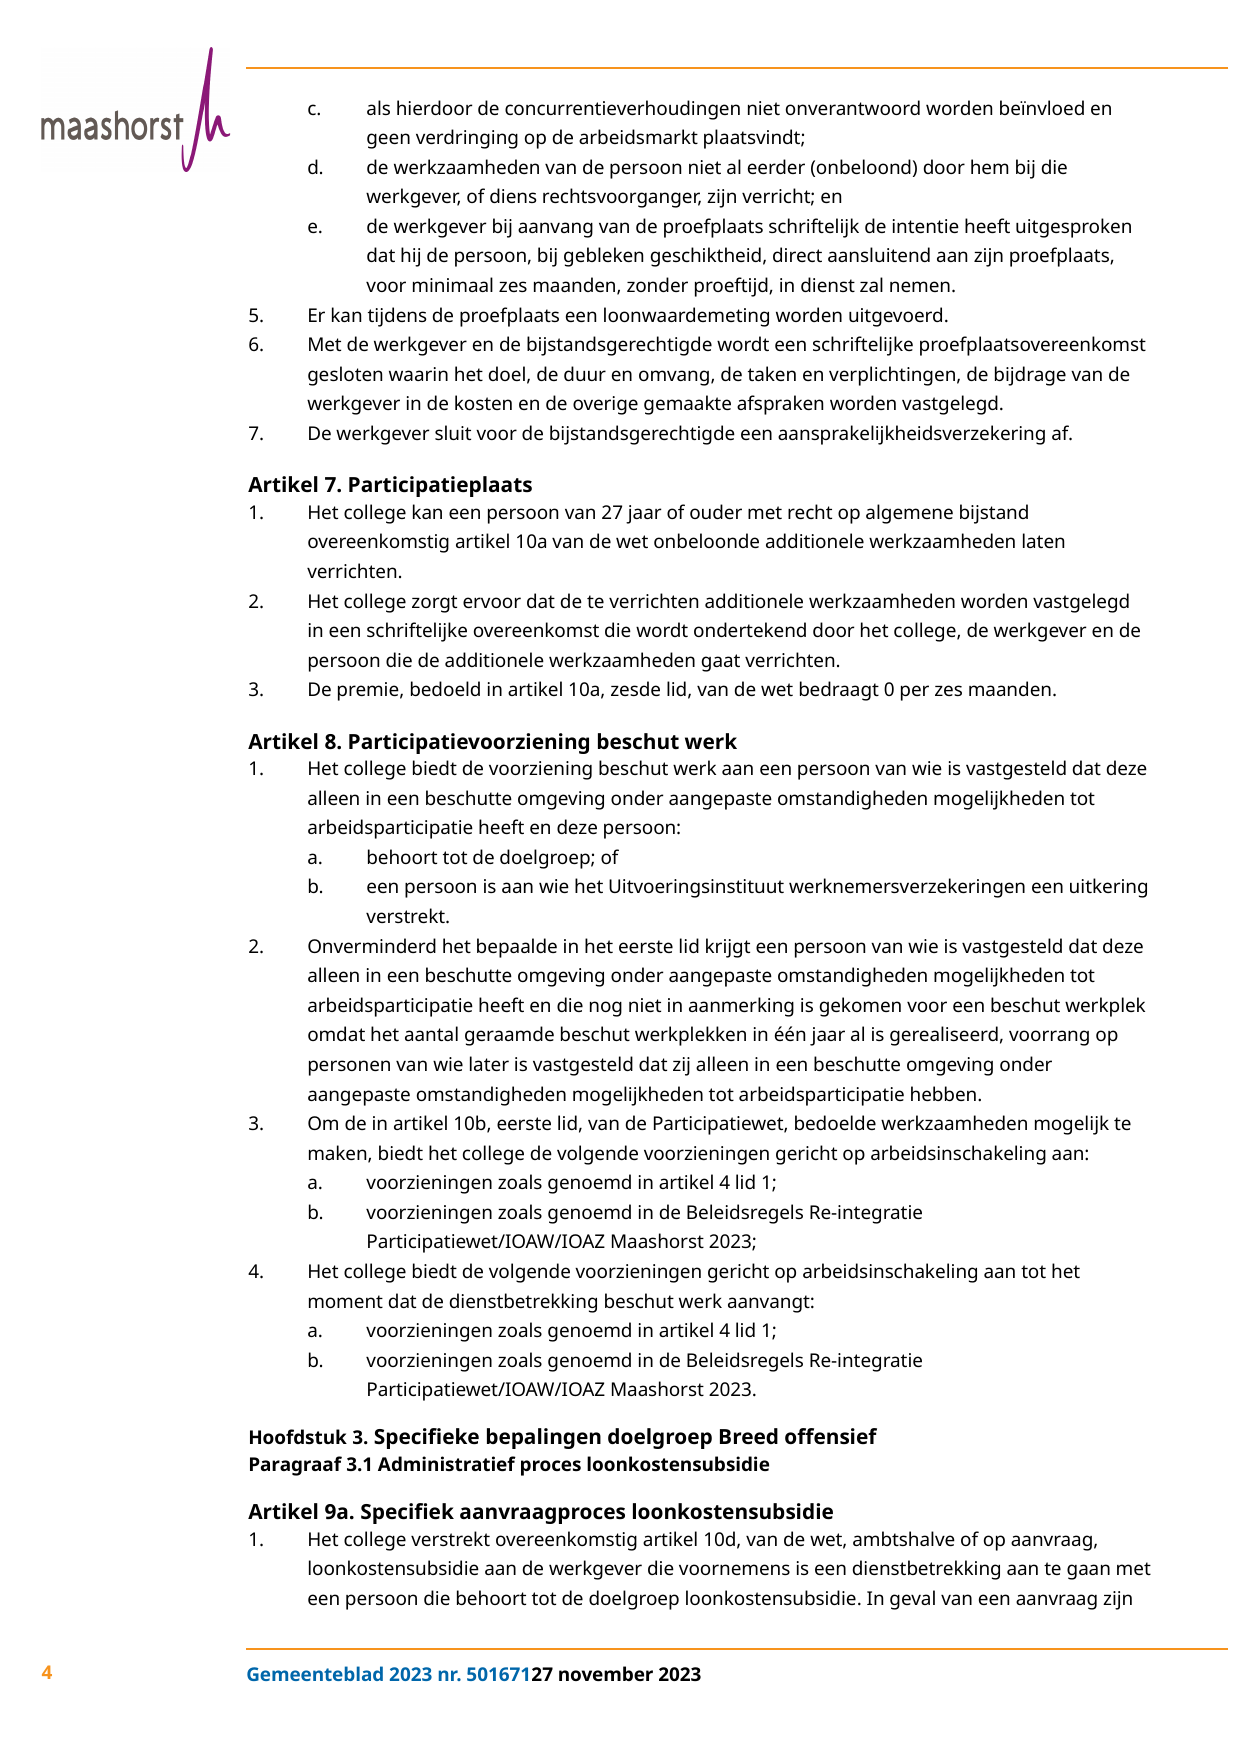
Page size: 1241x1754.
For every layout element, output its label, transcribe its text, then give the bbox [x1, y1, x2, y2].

text Hoofdstuk 3. Specifieke bepalingen doelgroep Breed offensief [248, 1422, 1152, 1451]
text Artikel 9a. Specifiek aanvraagproces loonkostensubsidie [248, 1497, 1152, 1526]
text Artikel 8. Participatievoorziening beschut werk [248, 727, 1152, 755]
list Er kan tijdens de proefplaats een loonwaardemeting worden uitgevoerd. [248, 302, 1152, 328]
text Artikel 7. Participatieplaats [248, 471, 1152, 499]
list Het college kan een persoon van 27 jaar of ouder met recht op algemene bijstand overeenkomstig artikel 10a van de wet onbeloonde additionele werkzaamheden laten verrichten. [248, 499, 1152, 584]
list Het college biedt de volgende voorzieningen gericht op arbeidsinschakeling aan tot het moment dat de dienstbetrekking beschut werk aanvangt: [248, 1258, 1152, 1314]
list voorzieningen zoals genoemd in artikel 4 lid 1; [307, 1169, 1152, 1195]
list voorzieningen zoals genoemd in de Beleidsregels Re-integratie Participatiewet/IOAW/IOAZ Maashorst 2023. [307, 1347, 1152, 1402]
list De premie, bedoeld in artikel 10a, zesde lid, van de wet bedraagt 0 per zes maanden. [248, 677, 1152, 702]
list als hierdoor de concurrentieverhoudingen niet onverantwoord worden beïnvloed en geen verdringing op de arbeidsmarkt plaatsvindt; [307, 95, 1152, 150]
picture [41, 47, 231, 172]
text Paragraaf 3.1 Administratief proces loonkostensubsidie [248, 1451, 1152, 1476]
list behoort tot de doelgroep; of [307, 844, 1152, 870]
list Om de in artikel 10b, eerste lid, van de Participatiewet, bedoelde werkzaamheden mogelijk te maken, biedt het college de volgende voorzieningen gericht op arbeidsinschakeling aan: [248, 1110, 1152, 1166]
list Met de werkgever en de bijstandsgerechtigde wordt een schriftelijke proefplaatsovereenkomst gesloten waarin het doel, de duur en omvang, de taken en verplichtingen, de bijdrage van de werkgever in de kosten en de overige gemaakte afspraken worden vastgelegd. [248, 331, 1152, 416]
list Het college zorgt ervoor dat de te verrichten additionele werkzaamheden worden vastgelegd in een schriftelijke overeenkomst die wordt ondertekend door het college, de werkgever en de persoon die de additionele werkzaamheden gaat verrichten. [248, 588, 1152, 673]
list een persoon is aan wie het Uitvoeringsinstituut werknemersverzekeringen een uitkering verstrekt. [307, 874, 1152, 929]
list voorzieningen zoals genoemd in de Beleidsregels Re-integratie Participatiewet/IOAW/IOAZ Maashorst 2023; [307, 1199, 1152, 1254]
list Het college verstrekt overeenkomstig artikel 10d, van de wet, ambtshalve of op aanvraag, loonkostensubsidie aan de werkgever die voornemens is een dienstbetrekking aan te gaan met een persoon die behoort tot de doelgroep loonkostensubsidie. In geval van een aanvraag zijn [248, 1526, 1152, 1611]
list Het college biedt de voorziening beschut werk aan een persoon van wie is vastgesteld dat deze alleen in een beschutte omgeving onder aangepaste omstandigheden mogelijkheden tot arbeidsparticipatie heeft en deze persoon: [248, 755, 1152, 840]
list de werkzaamheden van de persoon niet al eerder (onbeloond) door hem bij die werkgever, of diens rechtsvoorganger, zijn verricht; en [307, 154, 1152, 209]
list De werkgever sluit voor de bijstandsgerechtigde een aansprakelijkheidsverzekering af. [248, 420, 1152, 446]
list Onverminderd het bepaalde in het eerste lid krijgt een persoon van wie is vastgesteld dat deze alleen in een beschutte omgeving onder aangepaste omstandigheden mogelijkheden tot arbeidsparticipatie heeft en die nog niet in aanmerking is gekomen voor een beschut werkplek omdat het aantal geraamde beschut werkplekken in één jaar al is gerealiseerd, voorrang op personen van wie later is vastgesteld dat zij alleen in een beschutte omgeving onder aangepaste omstandigheden mogelijkheden tot arbeidsparticipatie hebben. [248, 933, 1152, 1107]
list de werkgever bij aanvang van de proefplaats schriftelijk de intentie heeft uitgesproken dat hij de persoon, bij gebleken geschiktheid, direct aansluitend aan zijn proefplaats, voor minimaal zes maanden, zonder proeftijd, in dienst zal nemen. [307, 213, 1152, 298]
list voorzieningen zoals genoemd in artikel 4 lid 1; [307, 1317, 1152, 1343]
